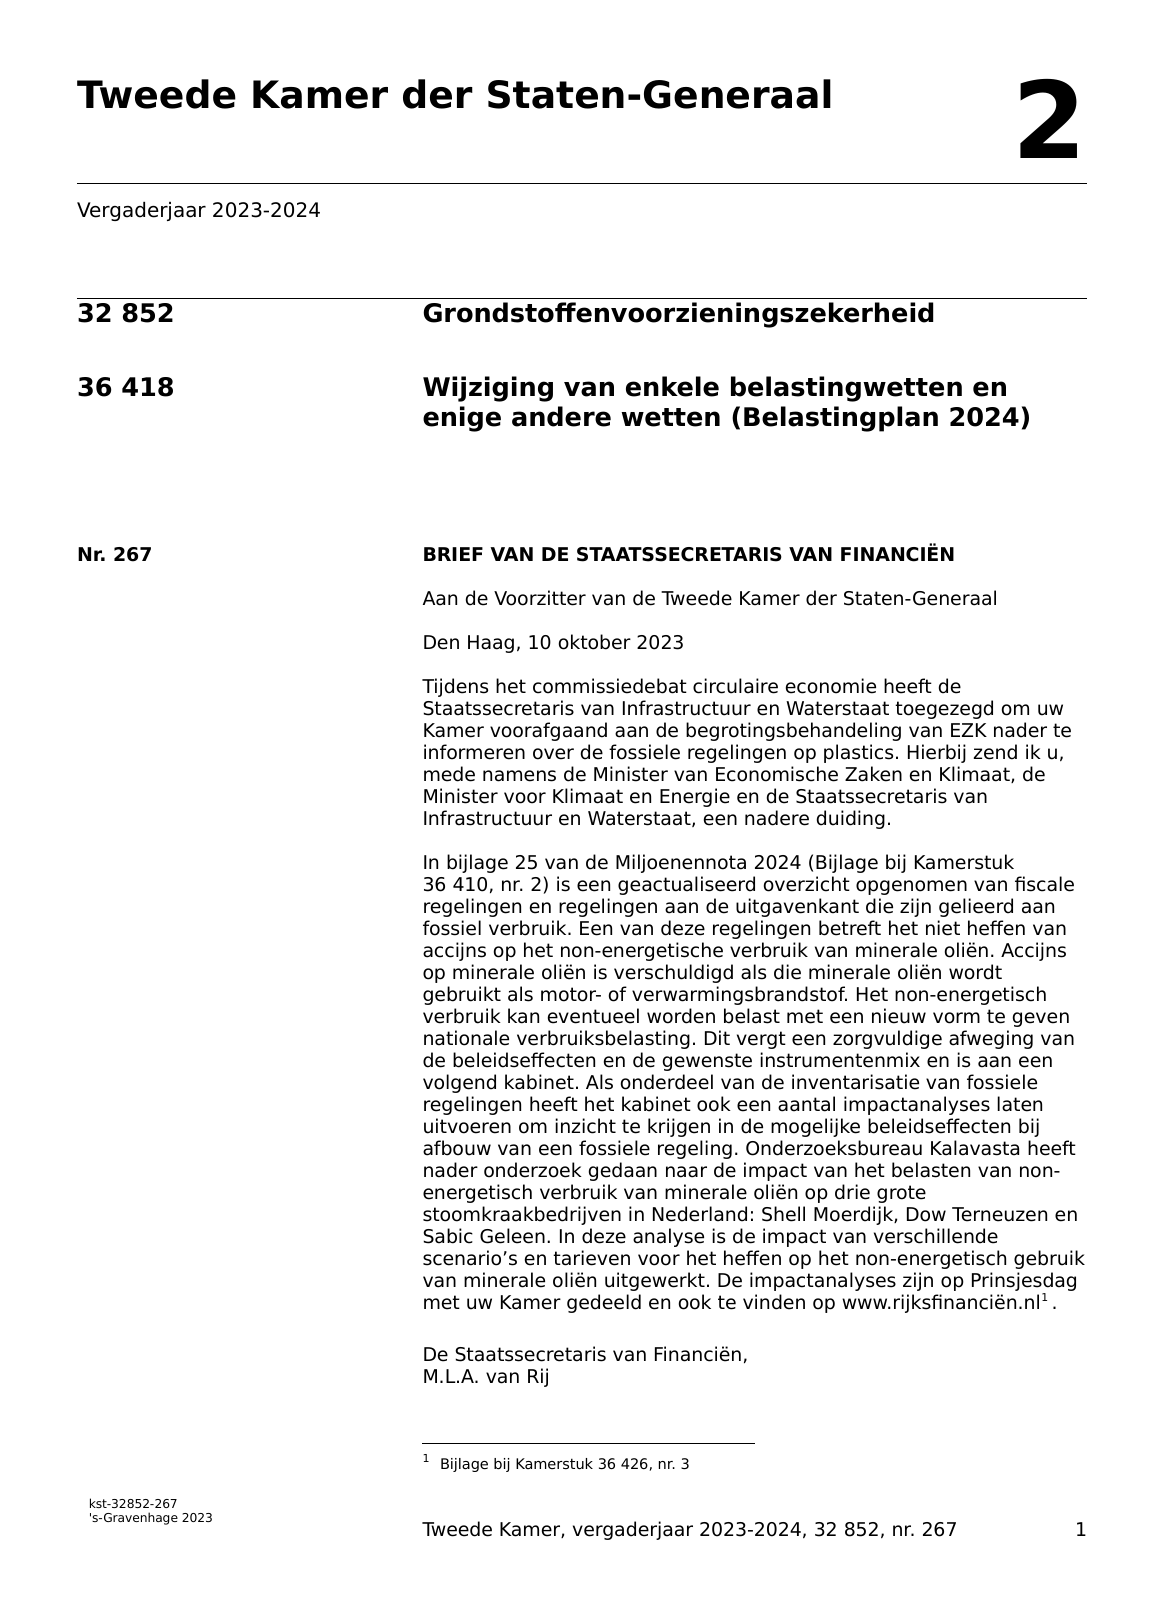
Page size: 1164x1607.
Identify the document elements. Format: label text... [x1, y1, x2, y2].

table_header 2 [886, 59, 1087, 183]
subtitle 36 418 Wijziging van enkele belastingwetten en enige andere wetten (Belastingplan 2024) [77, 373, 1087, 432]
subtitle 32 852 Grondstoffenvoorzieningszekerheid [77, 299, 1087, 329]
text kst-32852-267 [88, 1497, 323, 1511]
text De Staatssecretaris van Financiën, M.L.A. van Rij [422, 1343, 1087, 1387]
subtitle Nr. 267 BRIEF VAN DE STAATSSECRETARIS VAN FINANCIËN [77, 543, 1087, 565]
text Tijdens het commissiedebat circulaire economie heeft de Staatssecretaris van Infrastructuur en Waterstaat toegezegd om uw Kamer voorafgaand aan de begrotingsbehandeling van EZK nader te informeren over de fossiele regelingen op plastics. Hierbij zend ik u, mede namens de Minister van Economische Zaken en Klimaat, de Minister voor Klimaat en Energie en de Staatssecretaris van Infrastructuur en Waterstaat, een nadere duiding. [422, 676, 1087, 830]
text In bijlage 25 van de Miljoenennota 2024 (Bijlage bij Kamerstuk 36 410, nr. 2) is een geactualiseerd overzicht opgenomen van fiscale regelingen en regelingen aan de uitgavenkant die zijn gelieerd aan fossiel verbruik. Een van deze regelingen betreft het niet heffen van accijns op het non-energetische verbruik van minerale oliën. Accijns op minerale oliën is verschuldigd als die minerale oliën wordt gebruikt als motor- of verwarmingsbrandstof. Het non-energetisch verbruik kan eventueel worden belast met een nieuw vorm te geven nationale verbruiksbelasting. Dit vergt een zorgvuldige afweging van de beleidseffecten en de gewenste instrumentenmix en is aan een volgend kabinet. Als onderdeel van de inventarisatie van fossiele regelingen heeft het kabinet ook een aantal impactanalyses laten uitvoeren om inzicht te krijgen in de mogelijke beleidseffecten bij afbouw van een fossiele regeling. Onderzoeksbureau Kalavasta heeft nader onderzoek gedaan naar de impact van het belasten van non-energetisch verbruik van minerale oliën op drie grote stoomkraakbedrijven in Nederland: Shell Moerdijk, Dow Terneuzen en Sabic Geleen. In deze analyse is de impact van verschillende scenario’s en tarieven voor het heffen op het non-energetisch gebruik van minerale oliën uitgewerkt. De impactanalyses zijn op Prinsjesdag met uw Kamer gedeeld en ook te vinden op www.rijksfinanciën.nl. [422, 852, 1087, 1313]
text 's-Gravenhage 2023 [88, 1511, 323, 1525]
text Den Haag, 10 oktober 2023 [422, 632, 1087, 654]
table_cell Vergaderjaar 2023-2024 [77, 184, 1087, 298]
table_header Tweede Kamer der Staten-Generaal [77, 59, 886, 183]
text Aan de Voorzitter van de Tweede Kamer der Staten-Generaal [422, 588, 1087, 609]
text Bijlage bij Kamerstuk 36 426, nr. 3 [422, 1452, 1087, 1474]
